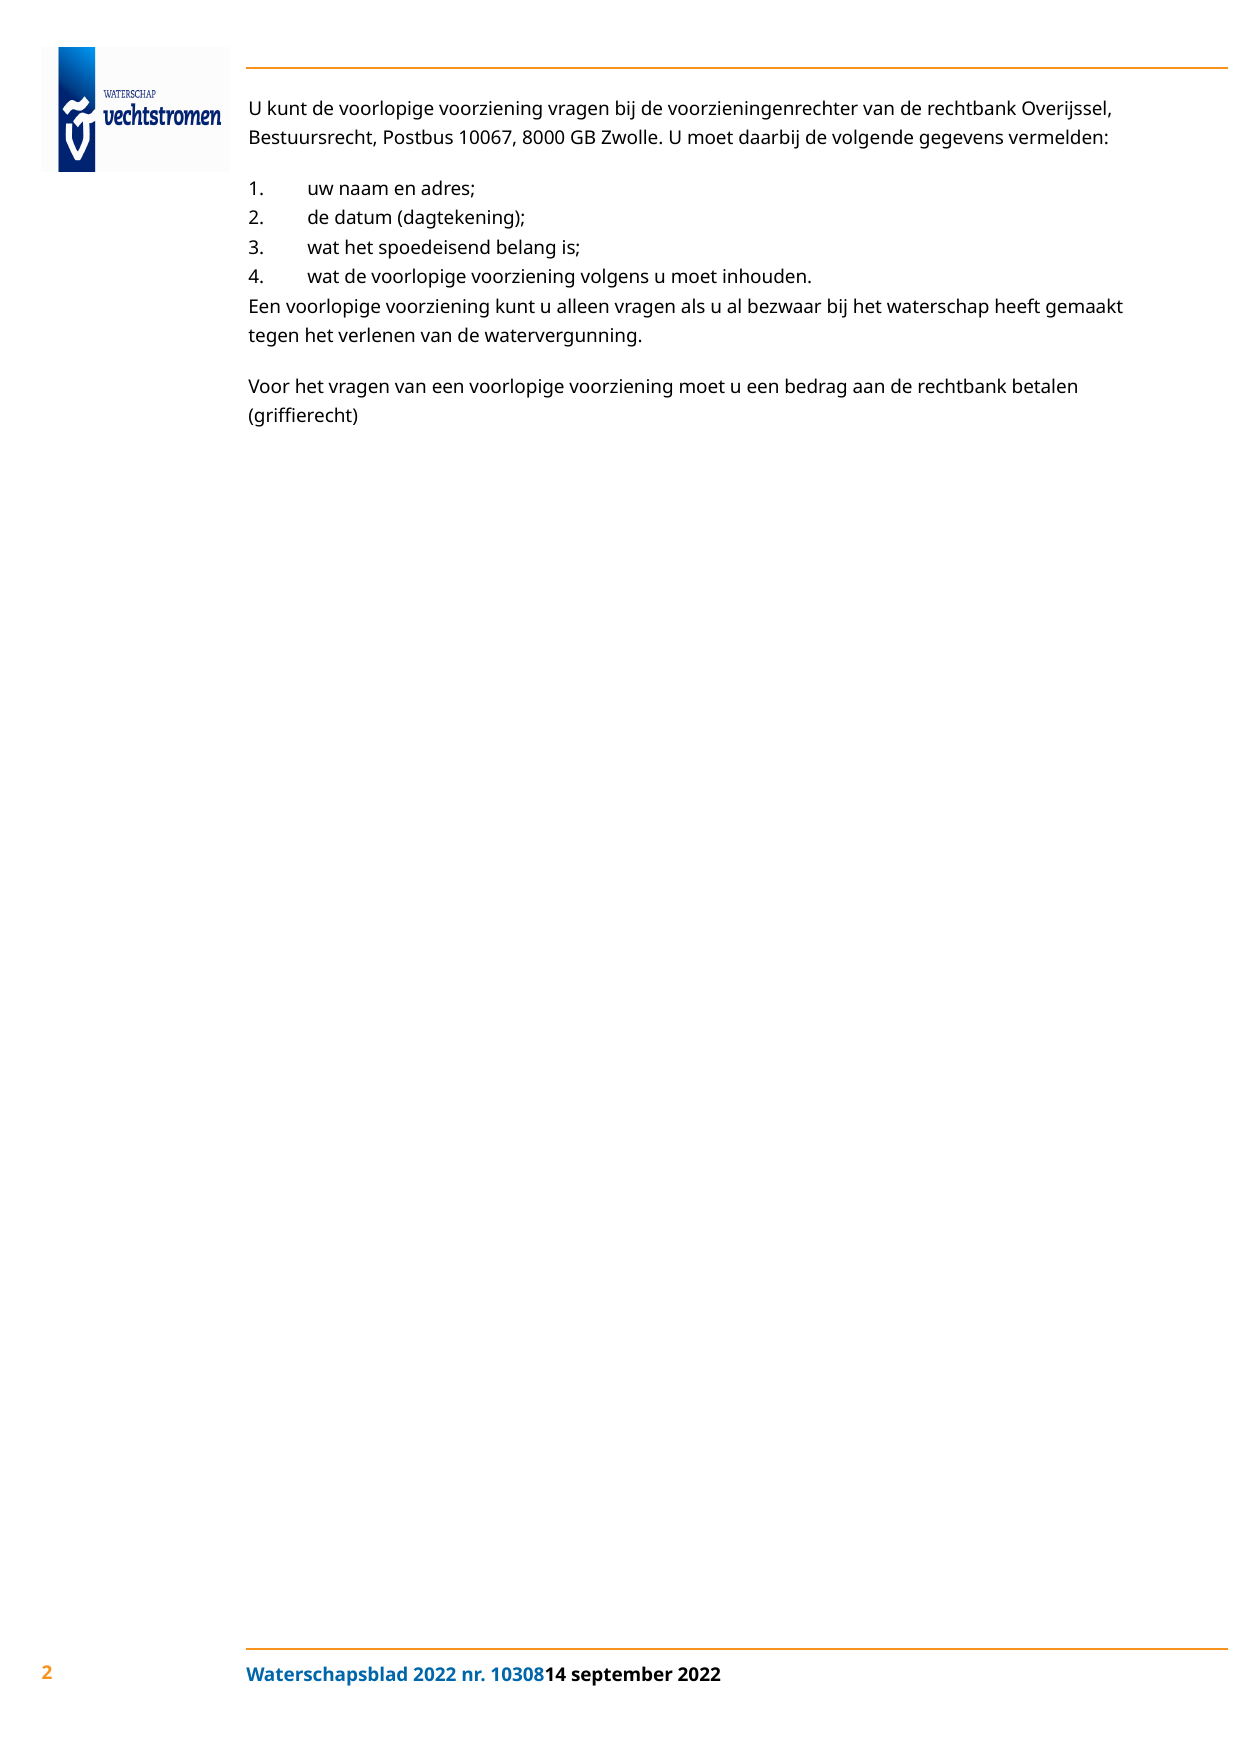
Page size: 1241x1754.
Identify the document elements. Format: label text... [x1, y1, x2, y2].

list wat de voorlopige voorziening volgens u moet inhouden. [248, 263, 1152, 289]
text Een voorlopige voorziening kunt u alleen vragen als u al bezwaar bij het waterschap heeft gemaakt tegen het verlenen van de watervergunning. [248, 293, 1152, 348]
text U kunt de voorlopige voorziening vragen bij de voorzieningenrechter van de rechtbank Overijssel, Bestuursrecht, Postbus 10067, 8000 GB Zwolle. U moet daarbij de volgende gegevens vermelden: [248, 95, 1152, 150]
list wat het spoedeisend belang is; [248, 234, 1152, 260]
list uw naam en adres; [248, 175, 1152, 201]
text Voor het vragen van een voorlopige voorziening moet u een bedrag aan de rechtbank betalen (griffierecht) [248, 373, 1152, 428]
list de datum (dagtekening); [248, 204, 1152, 230]
picture [41, 47, 231, 172]
